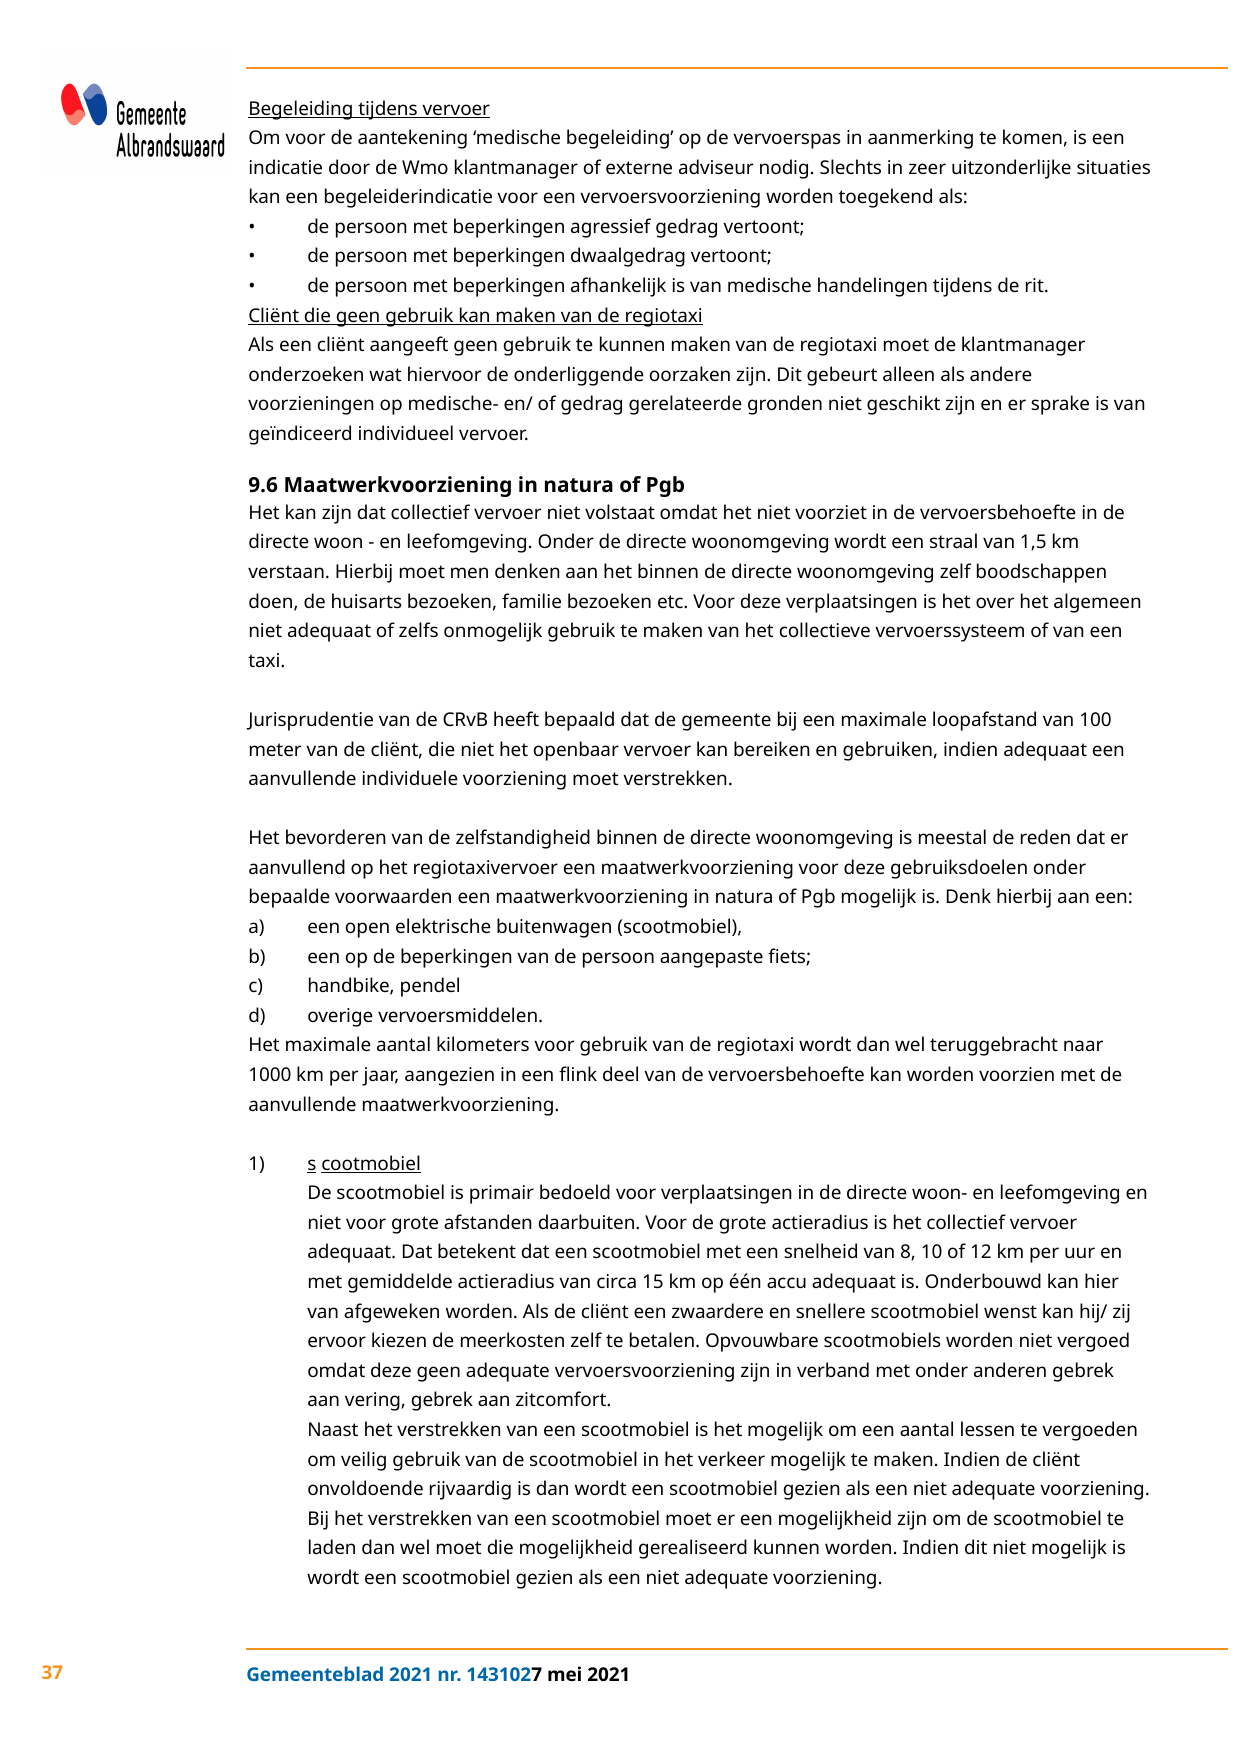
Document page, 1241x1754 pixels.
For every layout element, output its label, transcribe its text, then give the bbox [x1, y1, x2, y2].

picture [41, 47, 231, 172]
text Het bevorderen van de zelfstandigheid binnen de directe woonomgeving is meestal de reden dat er aanvullend op het regiotaxivervoer een maatwerkvoorziening voor deze gebruiksdoelen onder bepaalde voorwaarden een maatwerkvoorziening in natura of Pgb mogelijk is. Denk hierbij aan een: [248, 824, 1152, 909]
list Bij het verstrekken van een scootmobiel moet er een mogelijkheid zijn om de scootmobiel te laden dan wel moet die mogelijkheid gerealiseerd kunnen worden. Indien dit niet mogelijk is wordt een scootmobiel gezien als een niet adequate voorziening. [248, 1505, 1152, 1590]
list handbike, pendel [248, 972, 1152, 998]
list overige vervoersmiddelen. [248, 1002, 1152, 1028]
text 9.6 Maatwerkvoorziening in natura of Pgb [248, 471, 1152, 499]
list de persoon met beperkingen dwaalgedrag vertoont; [248, 243, 1152, 268]
list Naast het verstrekken van een scootmobiel is het mogelijk om een aantal lessen te vergoeden om veilig gebruik van de scootmobiel in het verkeer mogelijk te maken. Indien de cliënt onvoldoende rijvaardig is dan wordt een scootmobiel gezien als een niet adequate voorziening. [248, 1416, 1152, 1501]
list een op de beperkingen van de persoon aangepaste fiets; [248, 943, 1152, 968]
list s cootmobiel [248, 1150, 1152, 1176]
list een open elektrische buitenwagen (scootmobiel), [248, 913, 1152, 939]
text Het maximale aantal kilometers voor gebruik van de regiotaxi wordt dan wel teruggebracht naar 1000 km per jaar, aangezien in een flink deel van de vervoersbehoefte kan worden voorzien met de aanvullende maatwerkvoorziening. [248, 1032, 1152, 1116]
text Cliënt die geen gebruik kan maken van de regiotaxi [248, 302, 1152, 328]
text Begeleiding tijdens vervoer [248, 95, 1152, 121]
list de persoon met beperkingen agressief gedrag vertoont; [248, 213, 1152, 239]
text Om voor de aantekening ‘medische begeleiding’ op de vervoerspas in aanmerking te komen, is een indicatie door de Wmo klantmanager of externe adviseur nodig. Slechts in zeer uitzonderlijke situaties kan een begeleiderindicatie voor een vervoersvoorziening worden toegekend als: [248, 124, 1152, 209]
list De scootmobiel is primair bedoeld voor verplaatsingen in de directe woon- en leefomgeving en niet voor grote afstanden daarbuiten. Voor de grote actieradius is het collectief vervoer adequaat. Dat betekent dat een scootmobiel met een snelheid van 8, 10 of 12 km per uur en met gemiddelde actieradius van circa 15 km op één accu adequaat is. Onderbouwd kan hier van afgeweken worden. Als de cliënt een zwaardere en snellere scootmobiel wenst kan hij/ zij ervoor kiezen de meerkosten zelf te betalen. Opvouwbare scootmobiels worden niet vergoed omdat deze geen adequate vervoersvoorziening zijn in verband met onder anderen gebrek aan vering, gebrek aan zitcomfort. [248, 1179, 1152, 1412]
text Het kan zijn dat collectief vervoer niet volstaat omdat het niet voorziet in de vervoersbehoefte in de directe woon - en leefomgeving. Onder de directe woonomgeving wordt een straal van 1,5 km verstaan. Hierbij moet men denken aan het binnen de directe woonomgeving zelf boodschappen doen, de huisarts bezoeken, familie bezoeken etc. Voor deze verplaatsingen is het over het algemeen niet adequaat of zelfs onmogelijk gebruik te maken van het collectieve vervoerssysteem of van een taxi. [248, 499, 1152, 673]
list de persoon met beperkingen afhankelijk is van medische handelingen tijdens de rit. [248, 272, 1152, 298]
text Als een cliënt aangeeft geen gebruik te kunnen maken van de regiotaxi moet de klantmanager onderzoeken wat hiervoor de onderliggende oorzaken zijn. Dit gebeurt alleen als andere voorzieningen op medische- en/ of gedrag gerelateerde gronden niet geschikt zijn en er sprake is van geïndiceerd individueel vervoer. [248, 331, 1152, 446]
text Jurisprudentie van de CRvB heeft bepaald dat de gemeente bij een maximale loopafstand van 100 meter van de cliënt, die niet het openbaar vervoer kan bereiken en gebruiken, indien adequaat een aanvullende individuele voorziening moet verstrekken. [248, 706, 1152, 791]
